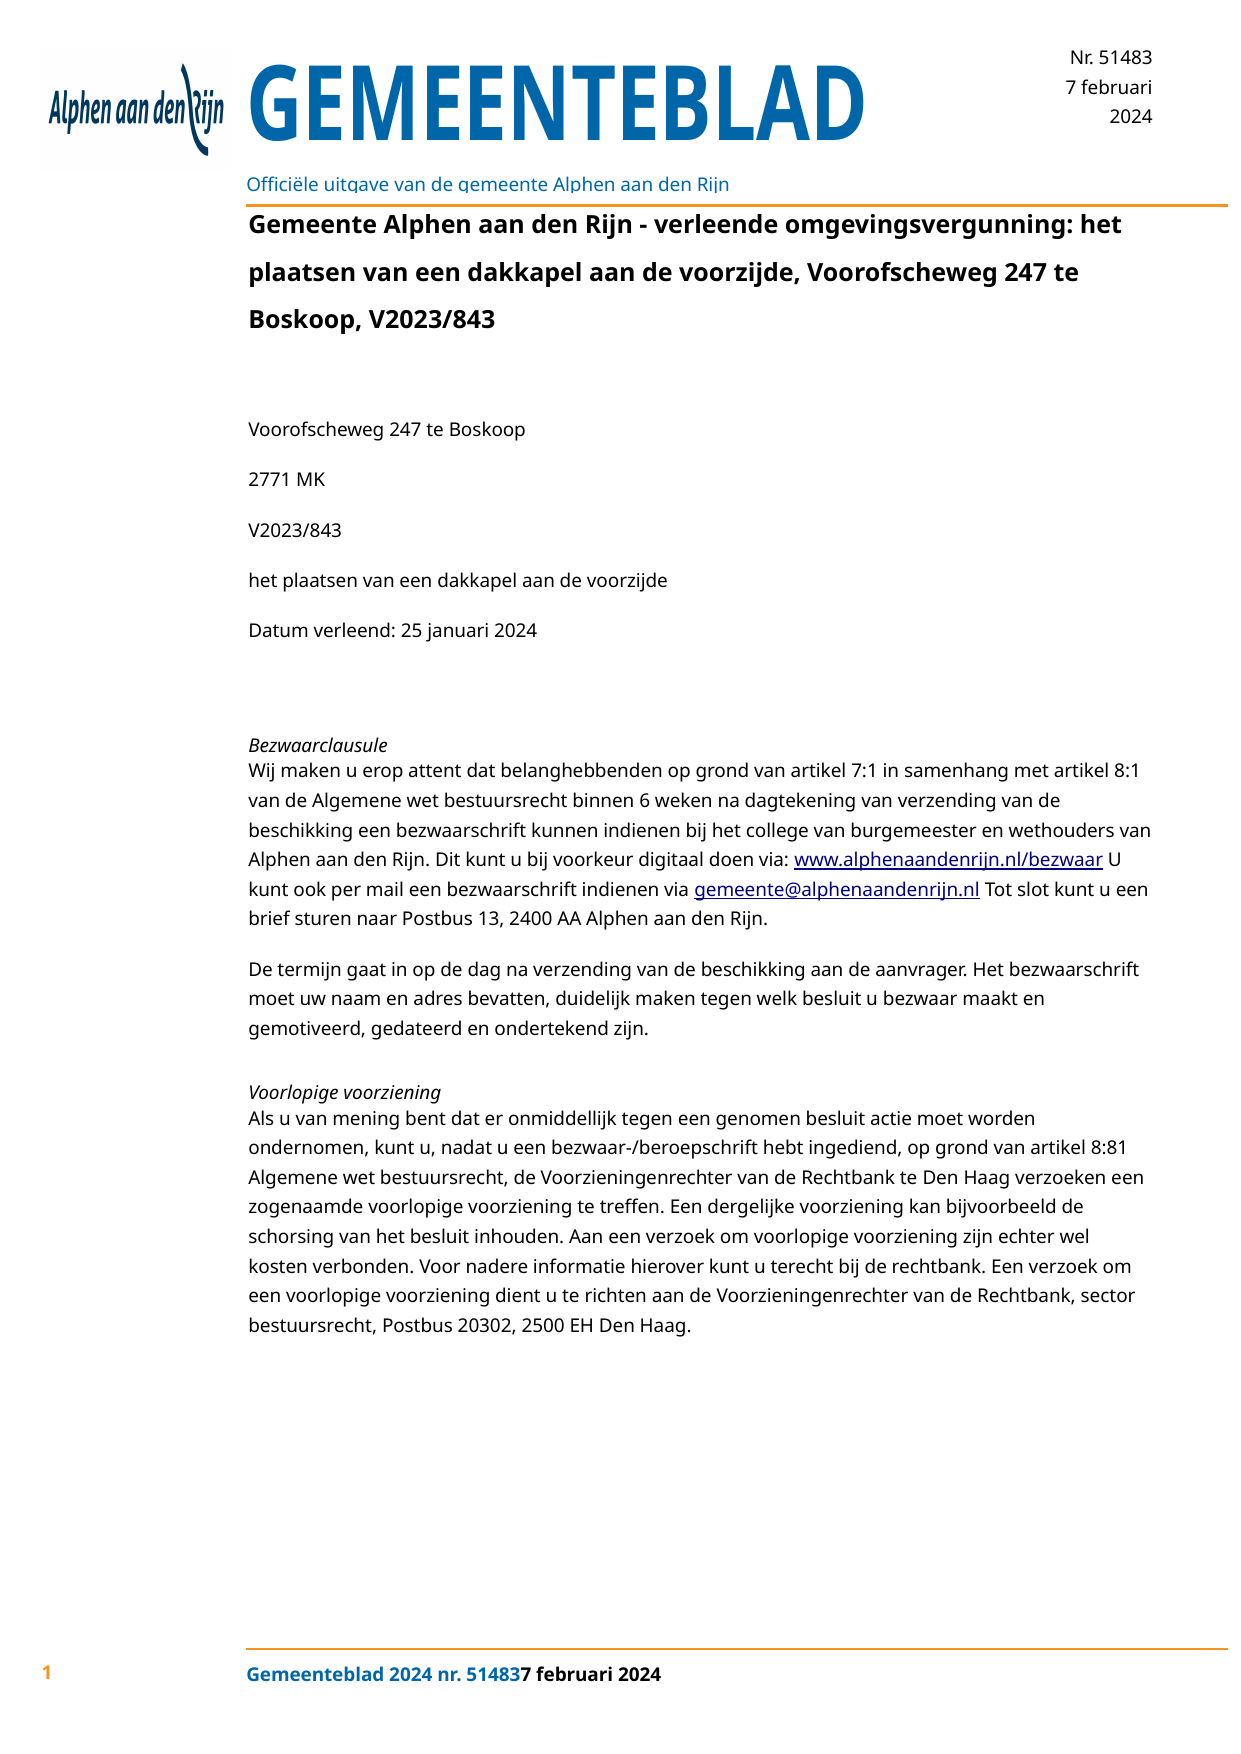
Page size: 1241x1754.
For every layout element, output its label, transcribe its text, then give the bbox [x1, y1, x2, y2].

text De termijn gaat in op de dag na verzending van de beschikking aan de aanvrager. Het bezwaarschrift moet uw naam en adres bevatten, duidelijk maken tegen welk besluit u bezwaar maakt en gemotiveerd, gedateerd en ondertekend zijn. [248, 956, 1152, 1041]
text Wij maken u erop attent dat belanghebbenden op grond van artikel 7:1 in samenhang met artikel 8:1 van de Algemene wet bestuursrecht binnen 6 weken na dagtekening van verzending van de beschikking een bezwaarschrift kunnen indienen bij het college van burgemeester en wethouders van Alphen aan den Rijn. Dit kunt u bij voorkeur digitaal doen via: www.alphenaandenrijn.nl/bezwaar U kunt ook per mail een bezwaarschrift indienen via gemeente@alphenaandenrijn.nl Tot slot kunt u een brief sturen naar Postbus 13, 2400 AA Alphen aan den Rijn. [248, 758, 1152, 931]
text het plaatsen van een dakkapel aan de voorzijde [248, 567, 1152, 593]
text V2023/843 [248, 517, 1152, 542]
text Bezwaarclausule [248, 732, 1152, 758]
text Voorofscheweg 247 te Boskoop [248, 416, 1152, 442]
text Als u van mening bent dat er onmiddellijk tegen een genomen besluit actie moet worden ondernomen, kunt u, nadat u een bezwaar-/beroepschrift hebt ingediend, op grond van artikel 8:81 Algemene wet bestuursrecht, de Voorzieningenrechter van de Rechtbank te Den Haag verzoeken een zogenaamde voorlopige voorziening te treffen. Een dergelijke voorziening kan bijvoorbeeld de schorsing van het besluit inhouden. Aan een verzoek om voorlopige voorziening zijn echter wel kosten verbonden. Voor nadere informatie hierover kunt u terecht bij de rechtbank. Een verzoek om een voorlopige voorziening dient u te richten aan de Voorzieningenrechter van de Rechtbank, sector bestuursrecht, Postbus 20302, 2500 EH Den Haag. [248, 1105, 1152, 1338]
text Voorlopige voorziening [248, 1079, 1152, 1105]
picture [41, 47, 231, 172]
text Gemeente Alphen aan den Rijn - verleende omgevingsvergunning: het plaatsen van een dakkapel aan de voorzijde, Voorofscheweg 247 te Boskoop, V2023/843 [248, 207, 1152, 336]
text Datum verleend: 25 januari 2024 [248, 618, 1152, 643]
text 2771 MK [248, 466, 1152, 492]
